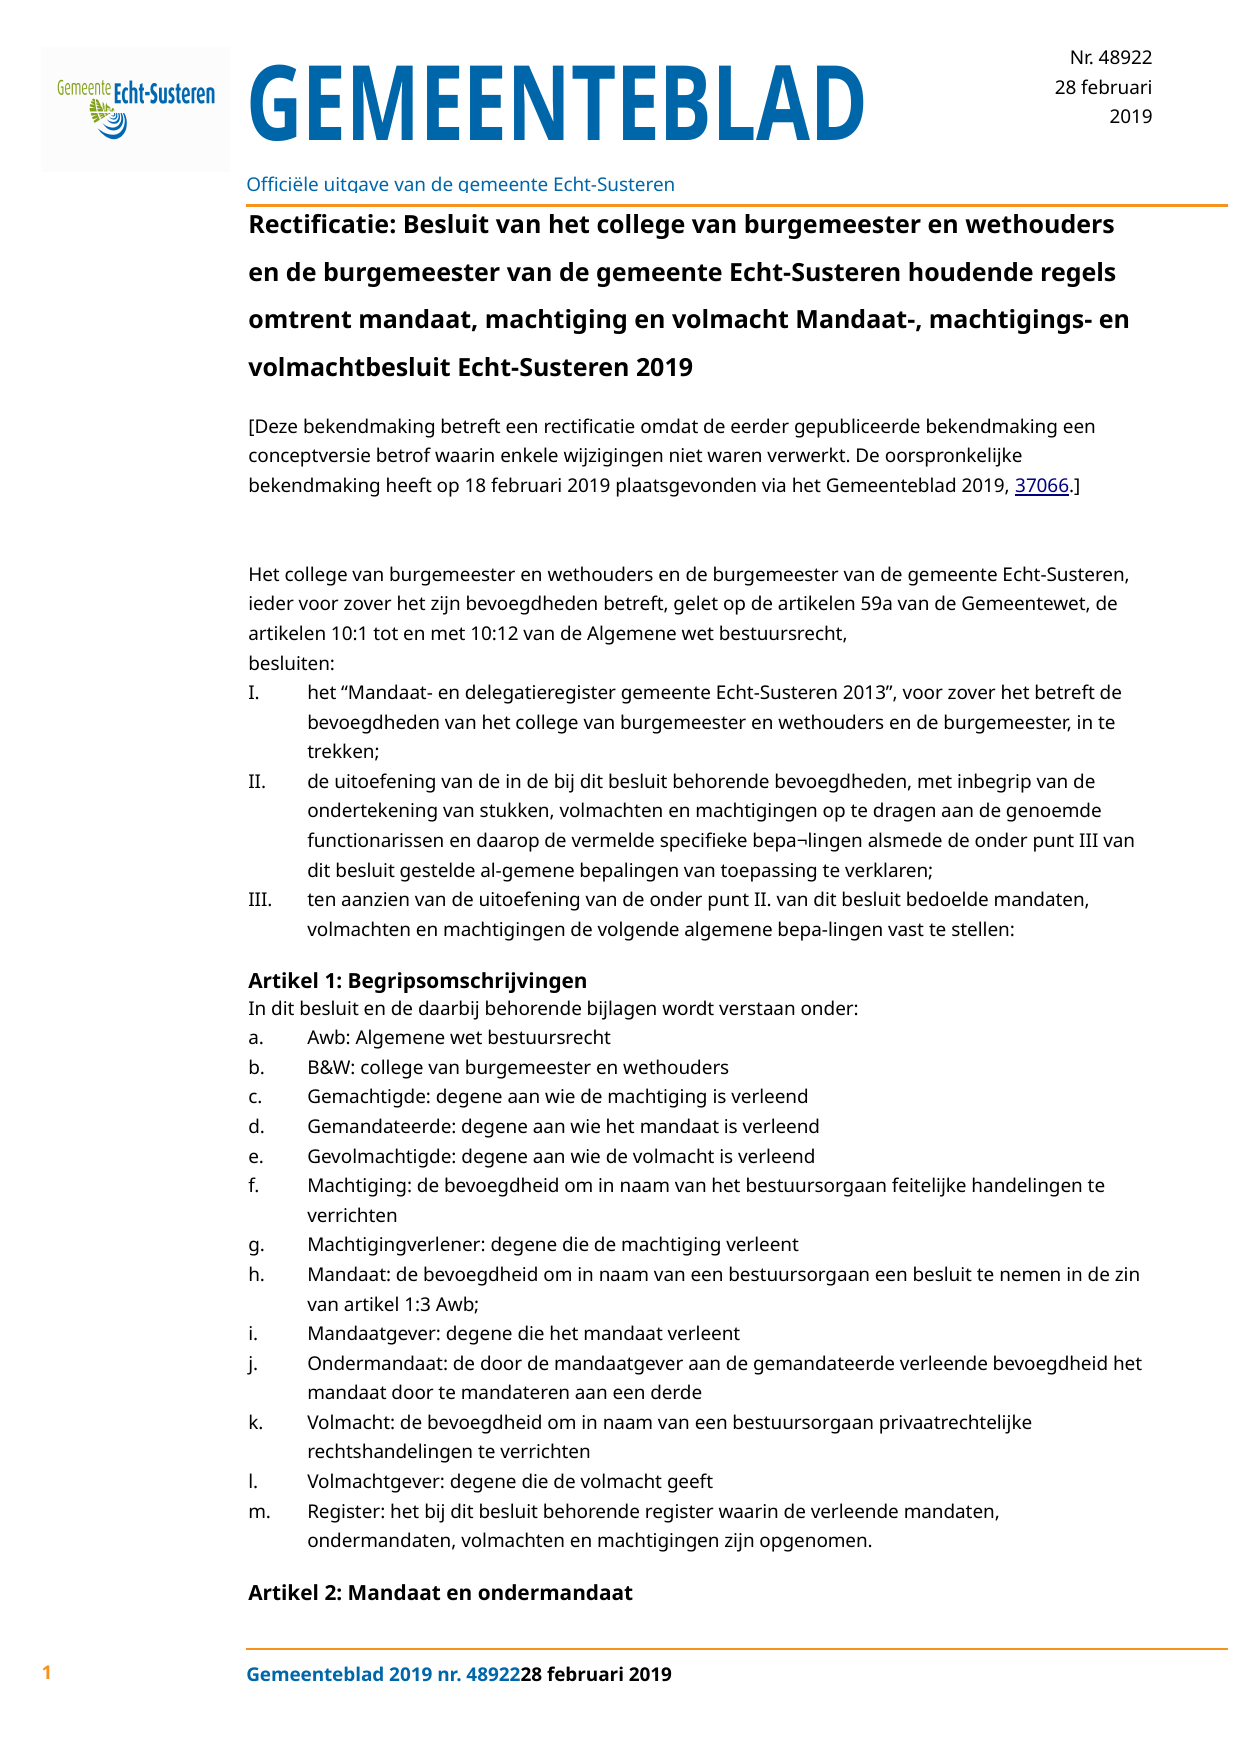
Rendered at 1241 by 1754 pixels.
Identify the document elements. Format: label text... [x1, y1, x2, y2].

list Mandaatgever: degene die het mandaat verleent [248, 1320, 1152, 1346]
list Machtiging: de bevoegdheid om in naam van het bestuursorgaan feitelijke handelingen te verrichten [248, 1172, 1152, 1228]
picture [41, 47, 231, 172]
text Artikel 2: Mandaat en ondermandaat [248, 1578, 1152, 1606]
list Register: het bij dit besluit behorende register waarin de verleende mandaten, ondermandaten, volmachten en machtigingen zijn opgenomen. [248, 1498, 1152, 1553]
list Gemachtigde: degene aan wie de machtiging is verleend [248, 1084, 1152, 1109]
list Machtigingverlener: degene die de machtiging verleent [248, 1232, 1152, 1257]
list B&W: college van burgemeester en wethouders [248, 1054, 1152, 1080]
list het “Mandaat- en delegatieregister gemeente Echt-Susteren 2013”, voor zover het betreft de bevoegdheden van het college van burgemeester en wethouders en de burgemeester, in te trekken; [248, 679, 1152, 764]
list Gevolmachtigde: degene aan wie de volmacht is verleend [248, 1143, 1152, 1168]
text Artikel 1: Begripsomschrijvingen [248, 966, 1152, 995]
list de uitoefening van de in de bij dit besluit behorende bevoegdheden, met inbegrip van de ondertekening van stukken, volmachten en machtigingen op te dragen aan de genoemde functionarissen en daarop de vermelde specifieke bepa¬lingen alsmede de onder punt III van dit besluit gestelde al-gemene bepalingen van toepassing te verklaren; [248, 768, 1152, 883]
list Mandaat: de bevoegdheid om in naam van een bestuursorgaan een besluit te nemen in de zin van artikel 1:3 Awb; [248, 1261, 1152, 1316]
list Gemandateerde: degene aan wie het mandaat is verleend [248, 1113, 1152, 1139]
list Awb: Algemene wet bestuursrecht [248, 1024, 1152, 1050]
list Volmacht: de bevoegdheid om in naam van een bestuursorgaan privaatrechtelijke rechtshandelingen te verrichten [248, 1409, 1152, 1464]
text besluiten: [248, 650, 1152, 676]
list Volmachtgever: degene die de volmacht geeft [248, 1468, 1152, 1494]
text Het college van burgemeester en wethouders en de burgemeester van de gemeente Echt-Susteren, ieder voor zover het zijn bevoegdheden betreft, gelet op de artikelen 59a van de Gemeentewet, de artikelen 10:1 tot en met 10:12 van de Algemene wet bestuursrecht, [248, 561, 1152, 646]
text Rectificatie: Besluit van het college van burgemeester en wethouders en de burgemeester van de gemeente Echt-Susteren houdende regels omtrent mandaat, machtiging en volmacht Mandaat-, machtigings- en volmachtbesluit Echt-Susteren 2019 [248, 207, 1152, 384]
text In dit besluit en de daarbij behorende bijlagen wordt verstaan onder: [248, 995, 1152, 1021]
list Ondermandaat: de door de mandaatgever aan de gemandateerde verleende bevoegdheid het mandaat door te mandateren aan een derde [248, 1350, 1152, 1405]
text [Deze bekendmaking betreft een rectificatie omdat de eerder gepubliceerde bekendmaking een conceptversie betrof waarin enkele wijzigingen niet waren verwerkt. De oorspronkelijke bekendmaking heeft op 18 februari 2019 plaatsgevonden via het Gemeenteblad 2019, 37066.] [248, 413, 1152, 498]
list ten aanzien van de uitoefening van de onder punt II. van dit besluit bedoelde mandaten, volmachten en machtigingen de volgende algemene bepa-lingen vast te stellen: [248, 886, 1152, 942]
